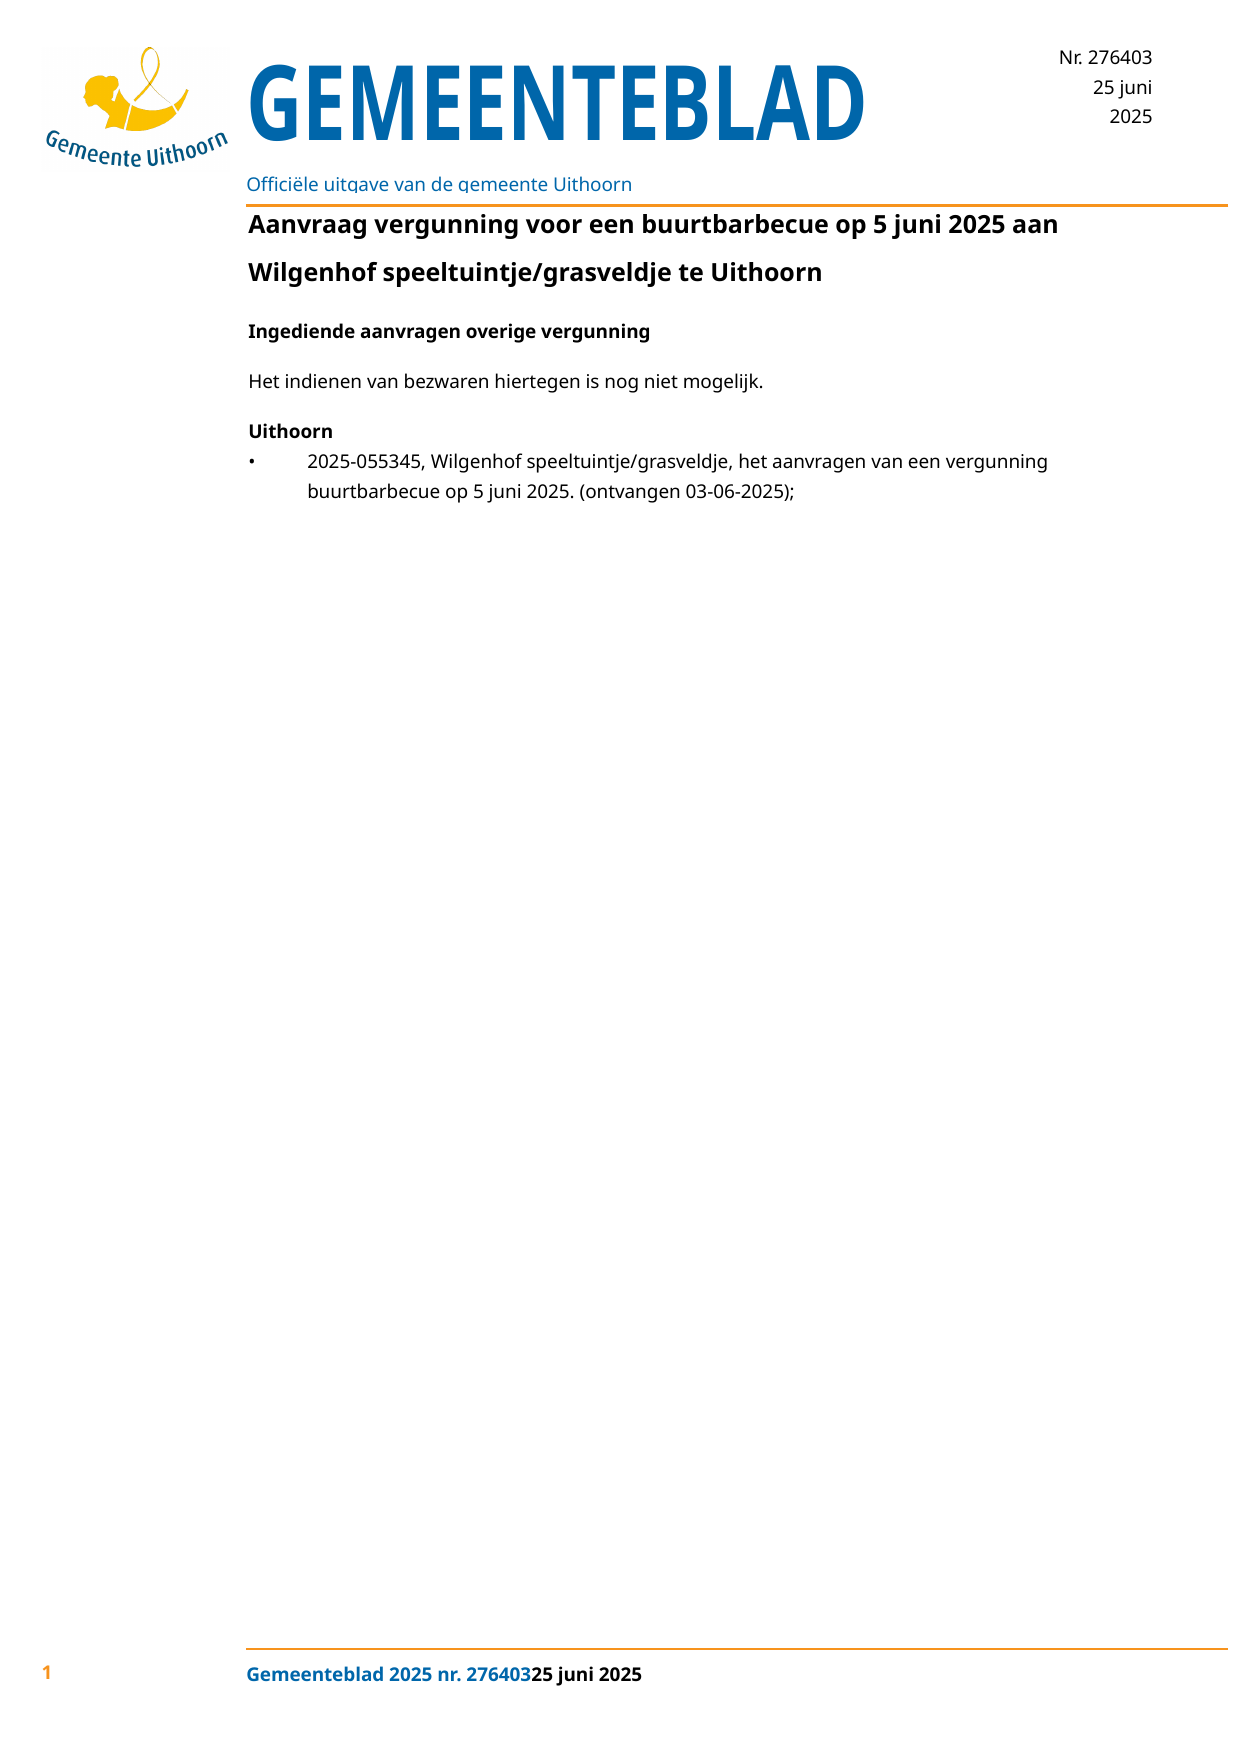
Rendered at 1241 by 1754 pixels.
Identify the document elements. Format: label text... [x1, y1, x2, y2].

text Uithoorn [248, 419, 1152, 444]
text Het indienen van bezwaren hiertegen is nog niet mogelijk. [248, 368, 1152, 394]
list 2025-055345, Wilgenhof speeltuintje/grasveldje, het aanvragen van een vergunning buurtbarbecue op 5 juni 2025. (ontvangen 03-06-2025); [248, 448, 1152, 504]
text Aanvraag vergunning voor een buurtbarbecue op 5 juni 2025 aan Wilgenhof speeltuintje/grasveldje te Uithoorn [248, 207, 1152, 288]
text Ingediende aanvragen overige vergunning [248, 318, 1152, 344]
picture [41, 47, 231, 172]
